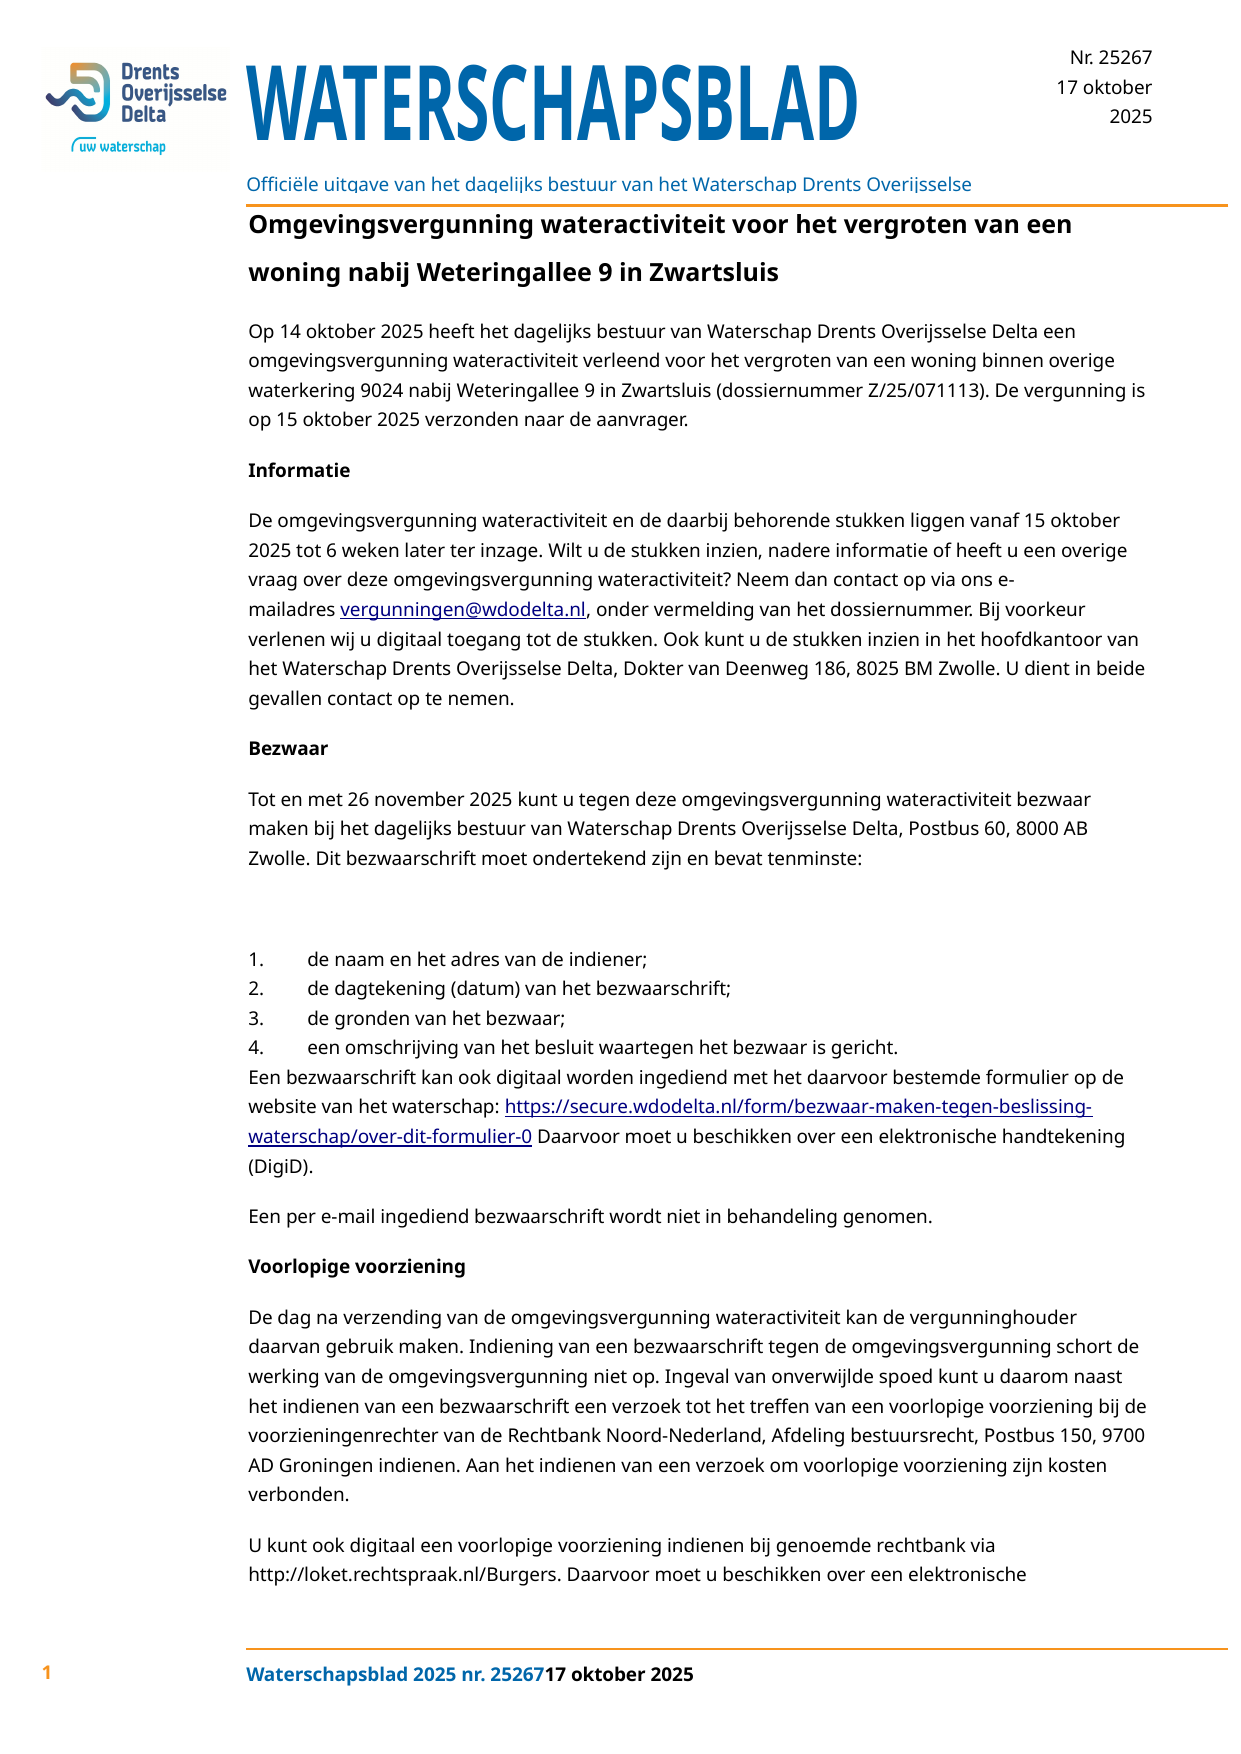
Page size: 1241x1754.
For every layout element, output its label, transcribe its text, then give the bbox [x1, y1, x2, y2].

text Omgevingsvergunning wateractiviteit voor het vergroten van een woning nabij Weteringallee 9 in Zwartsluis [248, 207, 1152, 288]
text Tot en met 26 november 2025 kunt u tegen deze omgevingsvergunning wateractiviteit bezwaar maken bij het dagelijks bestuur van Waterschap Drents Overijsselse Delta, Postbus 60, 8000 AB Zwolle. Dit bezwaarschrift moet ondertekend zijn en bevat tenminste: [248, 786, 1152, 871]
text De omgevingsvergunning wateractiviteit en de daarbij behorende stukken liggen vanaf 15 oktober 2025 tot 6 weken later ter inzage. Wilt u de stukken inzien, nadere informatie of heeft u een overige vraag over deze omgevingsvergunning wateractiviteit? Neem dan contact op via ons e-mailadres vergunningen@wdodelta.nl, onder vermelding van het dossiernummer. Bij voorkeur verlenen wij u digitaal toegang tot de stukken. Ook kunt u de stukken inzien in het hoofdkantoor van het Waterschap Drents Overijsselse Delta, Dokter van Deenweg 186, 8025 BM Zwolle. U dient in beide gevallen contact op te nemen. [248, 507, 1152, 711]
text Voorlopige voorziening [248, 1254, 1152, 1279]
text Op 14 oktober 2025 heeft het dagelijks bestuur van Waterschap Drents Overijsselse Delta een omgevingsvergunning wateractiviteit verleend voor het vergroten van een woning binnen overige waterkering 9024 nabij Weteringallee 9 in Zwartsluis (dossiernummer Z/25/071113). De vergunning is op 15 oktober 2025 verzonden naar de aanvrager. [248, 318, 1152, 432]
list de dagtekening (datum) van het bezwaarschrift; [248, 975, 1152, 1001]
list de gronden van het bezwaar; [248, 1005, 1152, 1031]
list de naam en het adres van de indiener; [248, 946, 1152, 972]
list een omschrijving van het besluit waartegen het bezwaar is gericht. [248, 1034, 1152, 1060]
picture [41, 47, 231, 172]
text De dag na verzending van de omgevingsvergunning wateractiviteit kan de vergunninghouder daarvan gebruik maken. Indiening van een bezwaarschrift tegen de omgevingsvergunning schort de werking van de omgevingsvergunning niet op. Ingeval van onverwijlde spoed kunt u daarom naast het indienen van een bezwaarschrift een verzoek tot het treffen van een voorlopige voorziening bij de voorzieningenrechter van de Rechtbank Noord-Nederland, Afdeling bestuursrecht, Postbus 150, 9700 AD Groningen indienen. Aan het indienen van een verzoek om voorlopige voorziening zijn kosten verbonden. [248, 1304, 1152, 1507]
text Een per e-mail ingediend bezwaarschrift wordt niet in behandeling genomen. [248, 1203, 1152, 1229]
text U kunt ook digitaal een voorlopige voorziening indienen bij genoemde rechtbank via http://loket.rechtspraak.nl/Burgers. Daarvoor moet u beschikken over een elektronische [248, 1532, 1152, 1587]
text Een bezwaarschrift kan ook digitaal worden ingediend met het daarvoor bestemde formulier op de website van het waterschap: https://secure.wdodelta.nl/form/bezwaar-maken-tegen-beslissing-waterschap/over-dit-formulier-0 Daarvoor moet u beschikken over een elektronische handtekening (DigiD). [248, 1064, 1152, 1179]
text Informatie [248, 457, 1152, 483]
text Bezwaar [248, 735, 1152, 761]
